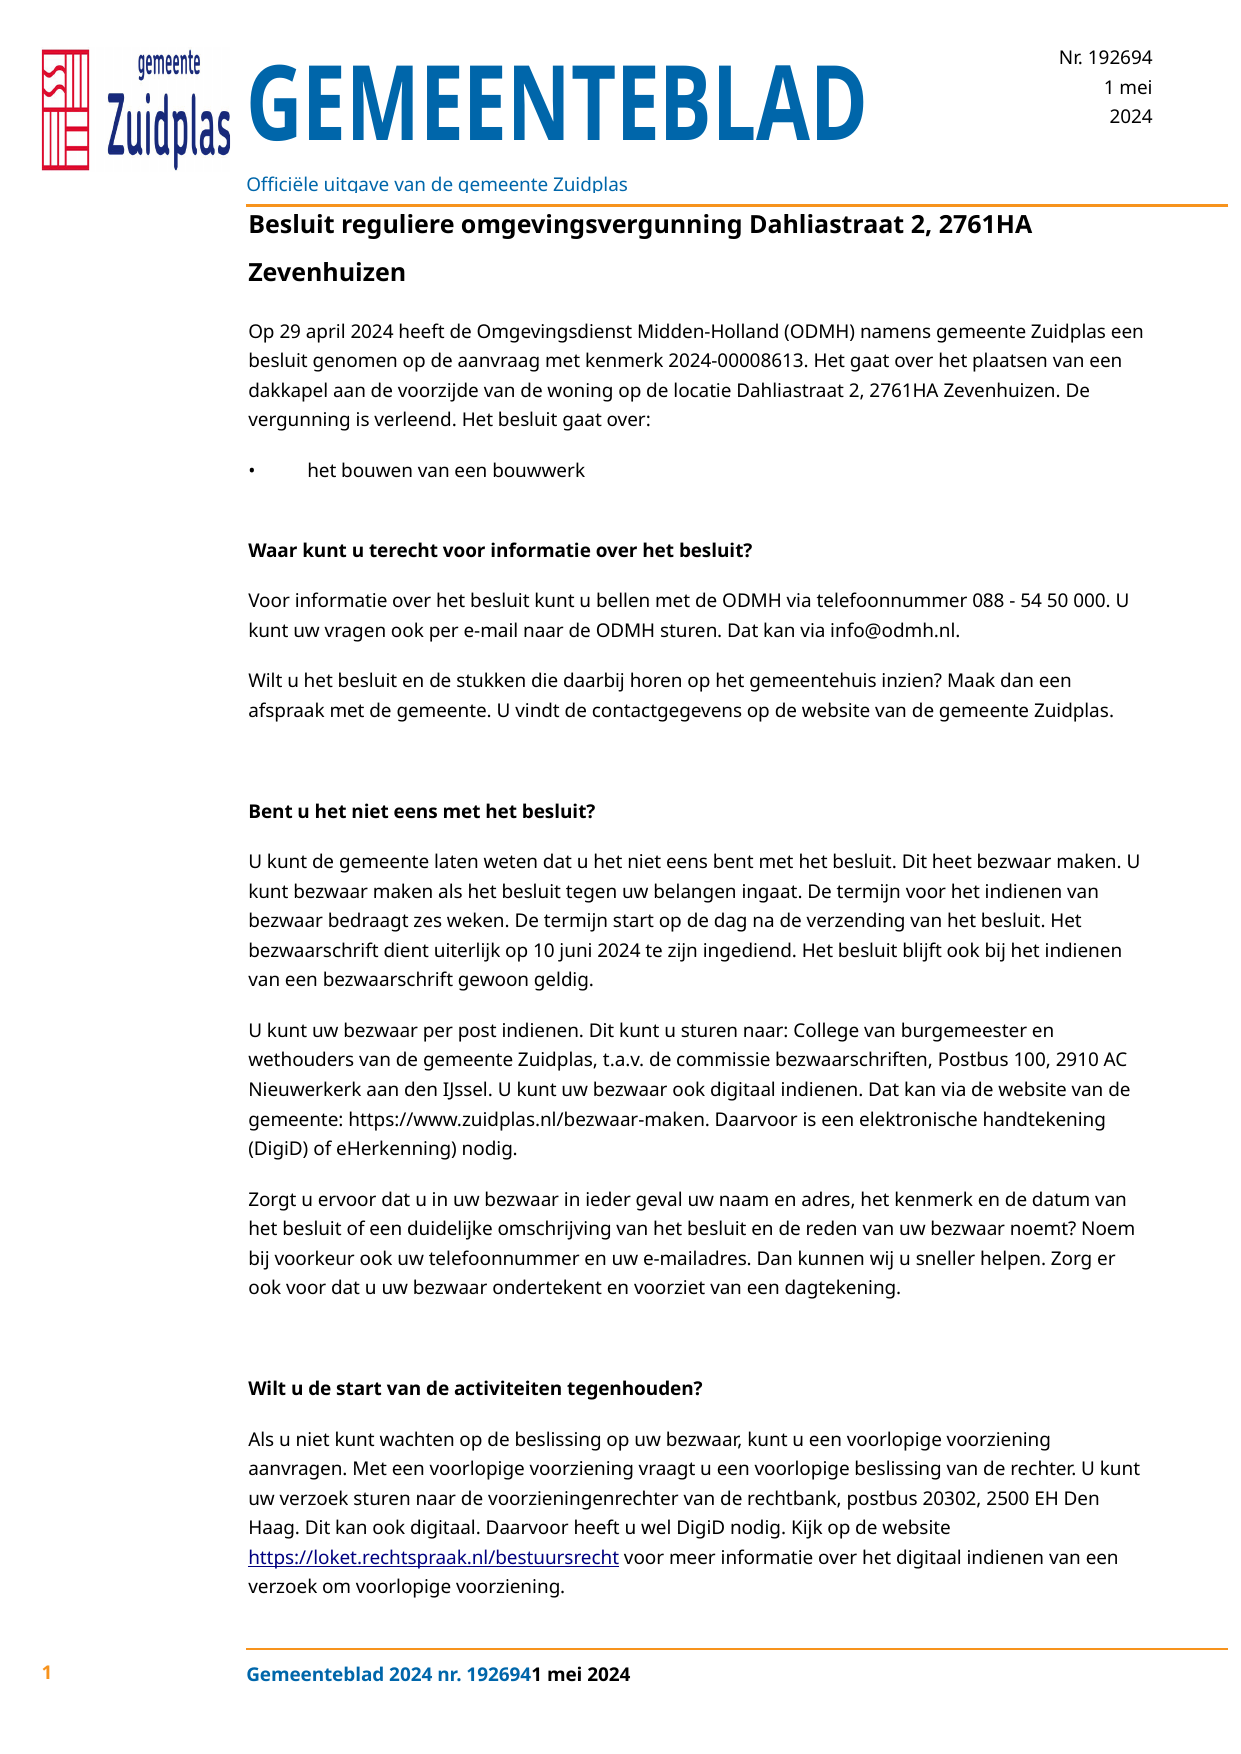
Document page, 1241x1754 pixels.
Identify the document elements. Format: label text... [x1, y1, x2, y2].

text Zorgt u ervoor dat u in uw bezwaar in ieder geval uw naam en adres, het kenmerk en de datum van het besluit of een duidelijke omschrijving van het besluit en de reden van uw bezwaar noemt? Noem bij voorkeur ook uw telefoonnummer en uw e-mailadres. Dan kunnen wij u sneller helpen. Zorg er ook voor dat u uw bezwaar ondertekent en voorziet van een dagtekening. [248, 1186, 1152, 1300]
text Voor informatie over het besluit kunt u bellen met de ODMH via telefoonnummer 088 - 54 50 000. U kunt uw vragen ook per e-mail naar de ODMH sturen. Dat kan via info@odmh.nl. [248, 587, 1152, 643]
text Besluit reguliere omgevingsvergunning Dahliastraat 2, 2761HA Zevenhuizen [248, 207, 1152, 288]
text Bent u het niet eens met het besluit? [248, 798, 1152, 824]
text U kunt uw bezwaar per post indienen. Dit kunt u sturen naar: College van burgemeester en wethouders van de gemeente Zuidplas, t.a.v. de commissie bezwaarschriften, Postbus 100, 2910 AC Nieuwerkerk aan den IJssel. U kunt uw bezwaar ook digitaal indienen. Dat kan via de website van de gemeente: https://www.zuidplas.nl/bezwaar-maken. Daarvoor is een elektronische handtekening (DigiD) of eHerkenning) nodig. [248, 1017, 1152, 1161]
text Op 29 april 2024 heeft de Omgevingsdienst Midden-Holland (ODMH) namens gemeente Zuidplas een besluit genomen op de aanvraag met kenmerk 2024-00008613. Het gaat over het plaatsen van een dakkapel aan de voorzijde van de woning op de locatie Dahliastraat 2, 2761HA Zevenhuizen. De vergunning is verleend. Het besluit gaat over: [248, 318, 1152, 432]
list het bouwen van een bouwwerk [248, 457, 1152, 483]
text Wilt u het besluit en de stukken die daarbij horen op het gemeentehuis inzien? Maak dan een afspraak met de gemeente. U vindt de contactgegevens op de website van de gemeente Zuidplas. [248, 667, 1152, 723]
text Wilt u de start van de activiteiten tegenhouden? [248, 1375, 1152, 1401]
text Als u niet kunt wachten op de beslissing op uw bezwaar, kunt u een voorlopige voorziening aanvragen. Met een voorlopige voorziening vraagt u een voorlopige beslissing van de rechter. U kunt uw verzoek sturen naar de voorzieningenrechter van de rechtbank, postbus 20302, 2500 EH Den Haag. Dit kan ook digitaal. Daarvoor heeft u wel DigiD nodig. Kijk op de website https://loket.rechtspraak.nl/bestuursrecht voor meer informatie over het digitaal indienen van een verzoek om voorlopige voorziening. [248, 1426, 1152, 1599]
picture [41, 47, 231, 172]
text Waar kunt u terecht voor informatie over het besluit? [248, 537, 1152, 563]
text U kunt de gemeente laten weten dat u het niet eens bent met het besluit. Dit heet bezwaar maken. U kunt bezwaar maken als het besluit tegen uw belangen ingaat. De termijn voor het indienen van bezwaar bedraagt zes weken. De termijn start op de dag na de verzending van het besluit. Het bezwaarschrift dient uiterlijk op 10 juni 2024 te zijn ingediend. Het besluit blijft ook bij het indienen van een bezwaarschrift gewoon geldig. [248, 848, 1152, 992]
